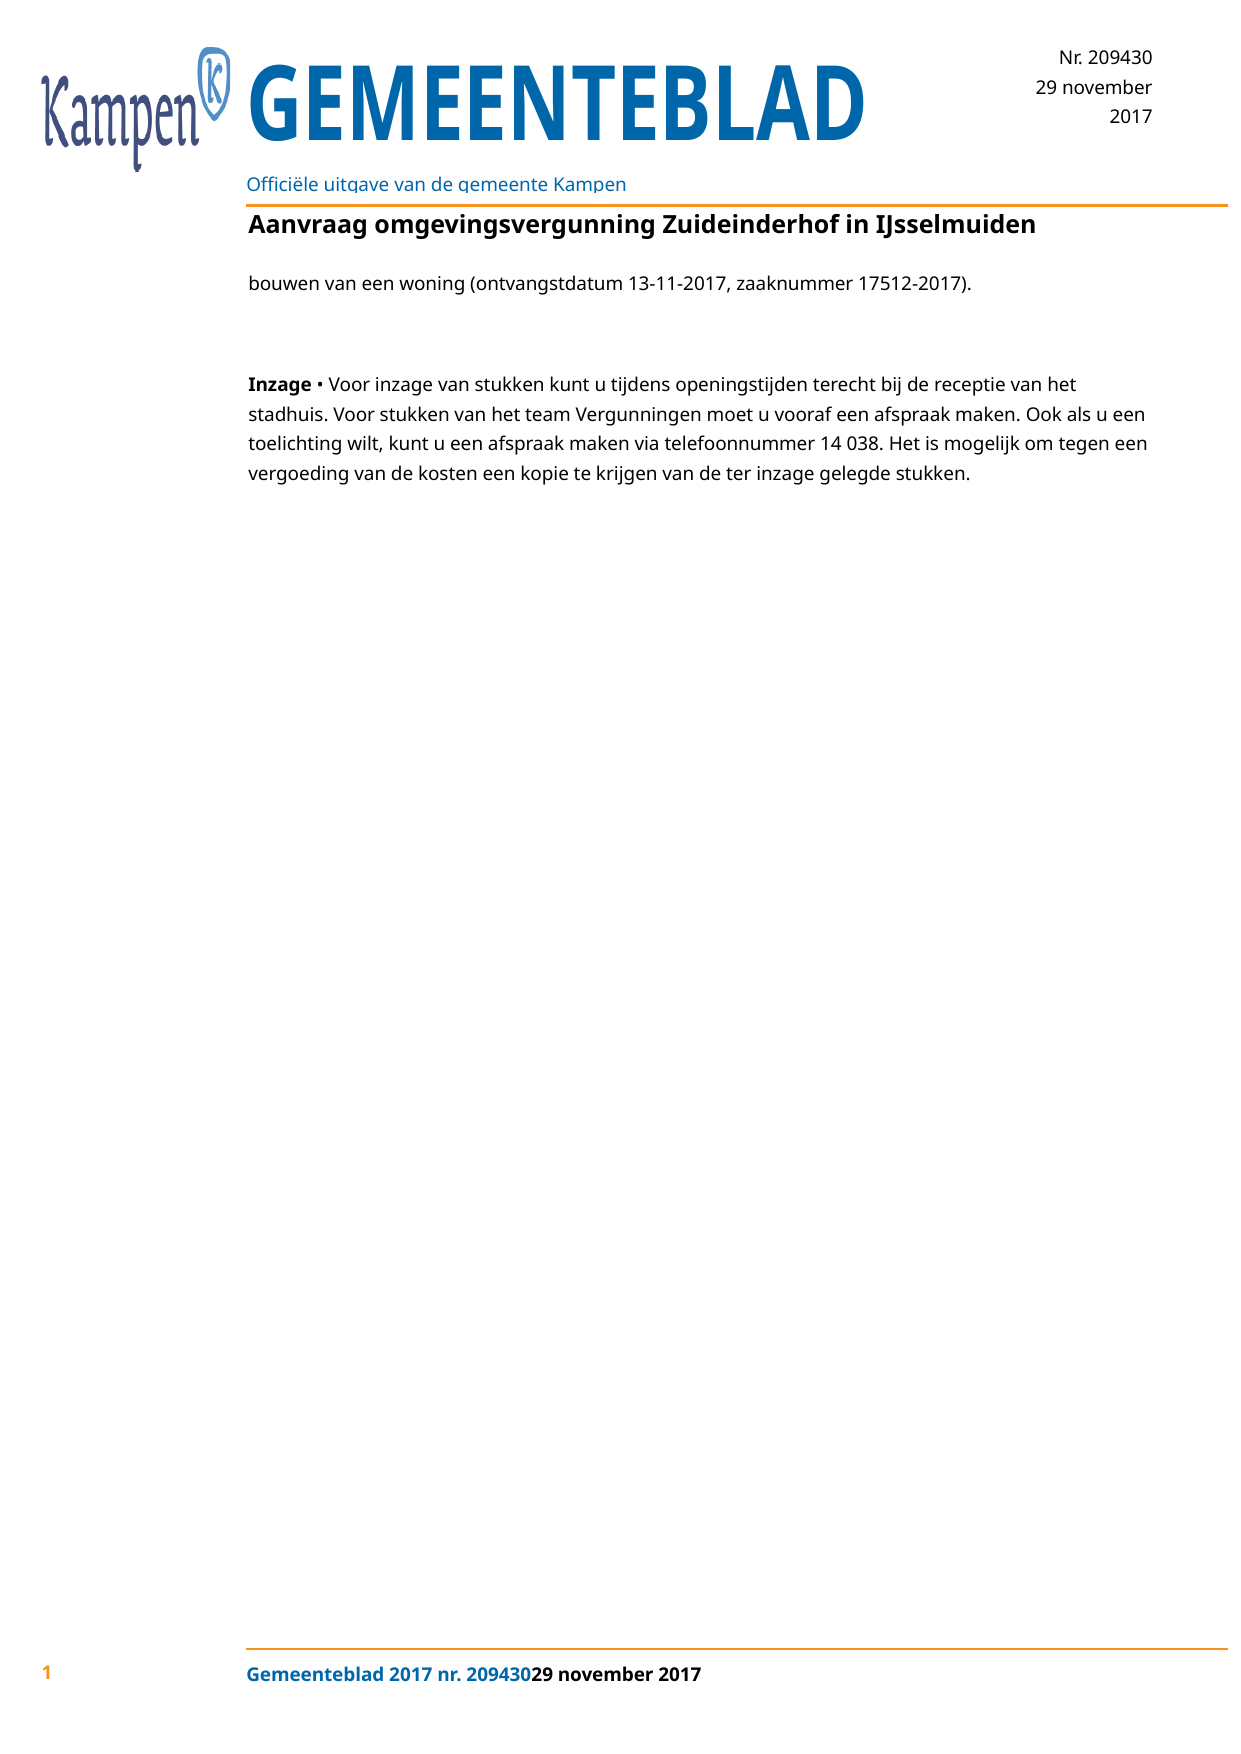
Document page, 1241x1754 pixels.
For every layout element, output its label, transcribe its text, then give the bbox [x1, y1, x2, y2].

picture [41, 47, 231, 172]
text bouwen van een woning (ontvangstdatum 13-11-2017, zaaknummer 17512-2017). [248, 270, 1152, 296]
text Aanvraag omgevingsvergunning Zuideinderhof in IJsselmuiden [248, 207, 1152, 241]
text Inzage • Voor inzage van stukken kunt u tijdens openingstijden terecht bij de receptie van het stadhuis. Voor stukken van het team Vergunningen moet u vooraf een afspraak maken. Ook als u een toelichting wilt, kunt u een afspraak maken via telefoonnummer 14 038. Het is mogelijk om tegen een vergoeding van de kosten een kopie te krijgen van de ter inzage gelegde stukken. [248, 371, 1152, 486]
